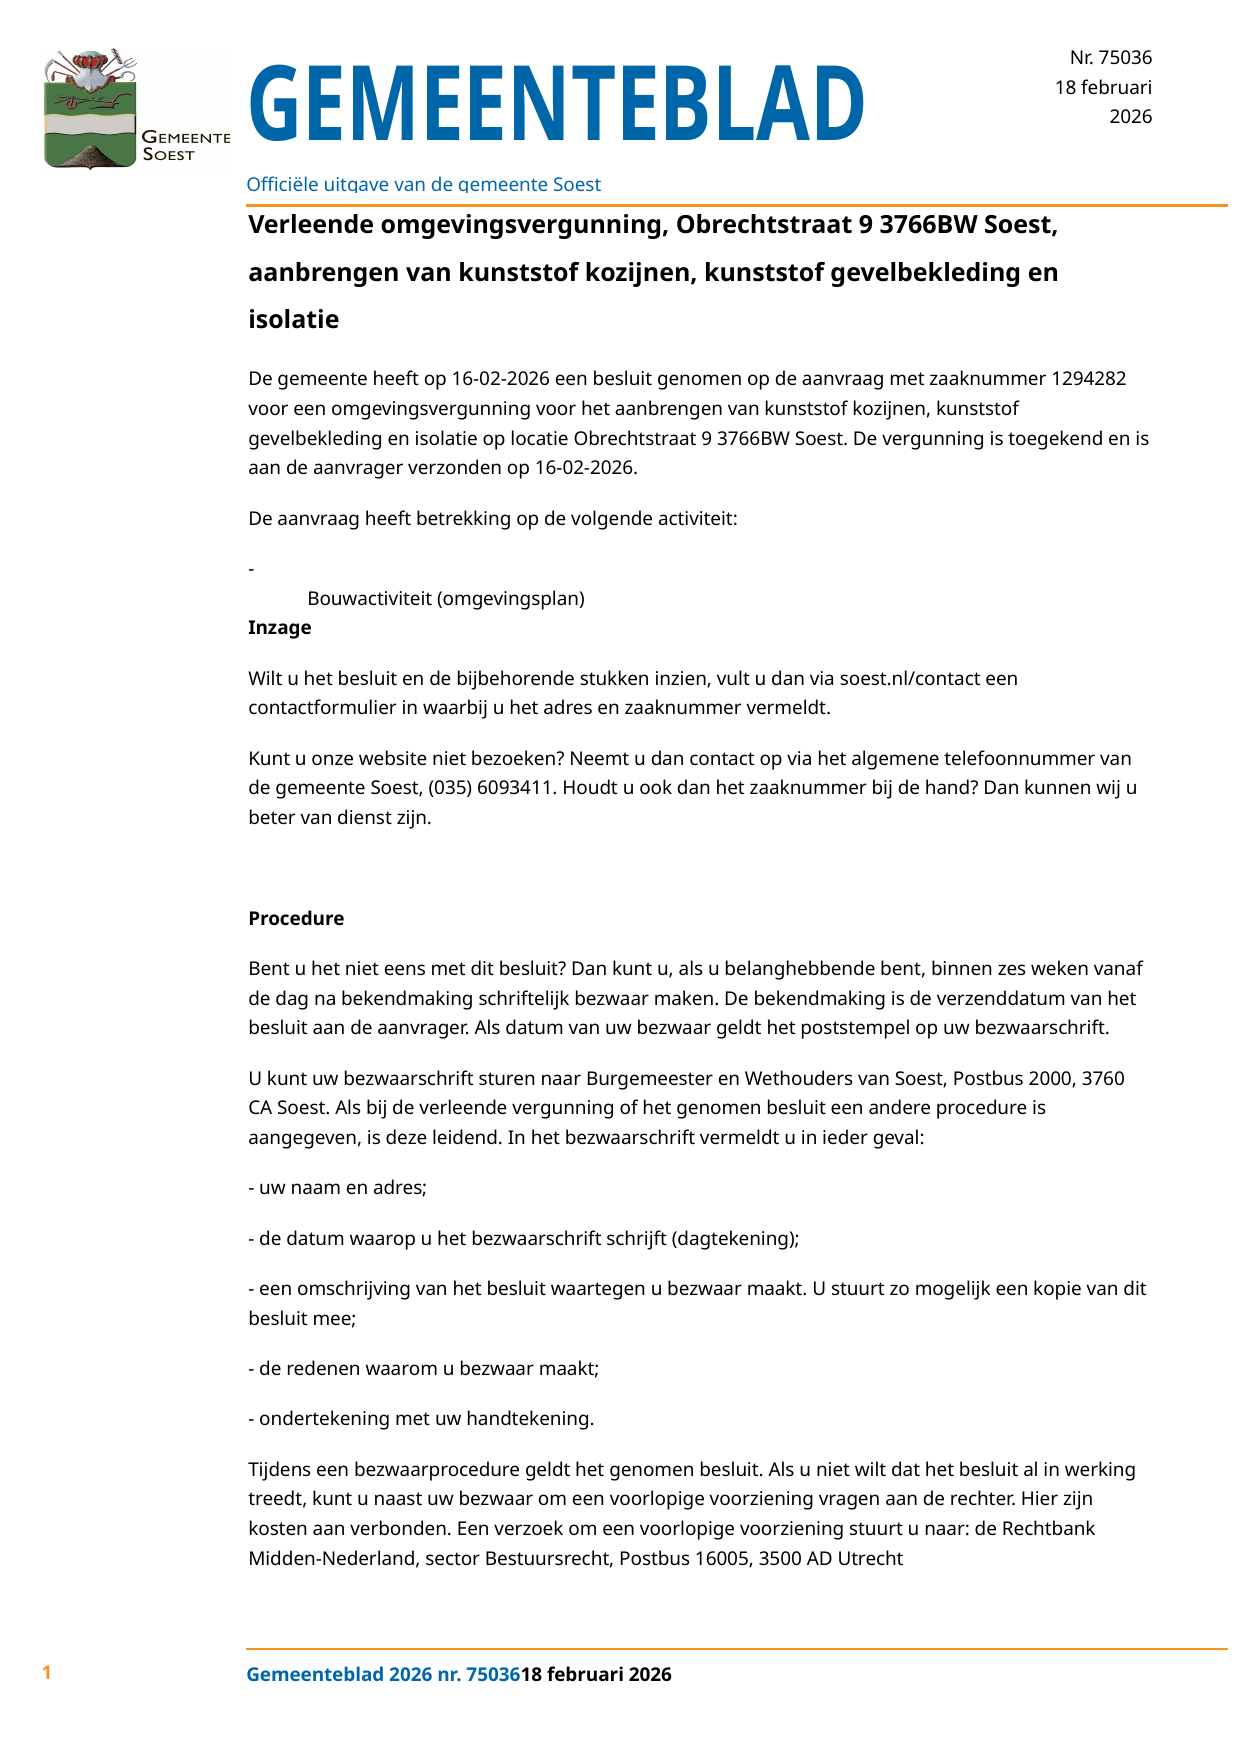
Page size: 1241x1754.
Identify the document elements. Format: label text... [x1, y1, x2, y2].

text Bent u het niet eens met dit besluit? Dan kunt u, als u belanghebbende bent, binnen zes weken vanaf de dag na bekendmaking schriftelijk bezwaar maken. De bekendmaking is de verzenddatum van het besluit aan de aanvrager. Als datum van uw bezwaar geldt het poststempel op uw bezwaarschrift. [248, 955, 1152, 1040]
text - uw naam en adres; [248, 1174, 1152, 1200]
text De aanvraag heeft betrekking op de volgende activiteit: [248, 505, 1152, 530]
text - een omschrijving van het besluit waartegen u bezwaar maakt. U stuurt zo mogelijk een kopie van dit besluit mee; [248, 1275, 1152, 1330]
text Procedure [248, 905, 1152, 930]
text Kunt u onze website niet bezoeken? Neemt u dan contact op via het algemene telefoonnummer van de gemeente Soest, (035) 6093411. Houdt u ook dan het zaaknummer bij de hand? Dan kunnen wij u beter van dienst zijn. [248, 745, 1152, 829]
text U kunt uw bezwaarschrift sturen naar Burgemeester en Wethouders van Soest, Postbus 2000, 3760 CA Soest. Als bij de verleende vergunning of het genomen besluit een andere procedure is aangegeven, is deze leidend. In het bezwaarschrift vermeldt u in ieder geval: [248, 1065, 1152, 1149]
text - ondertekening met uw handtekening. [248, 1406, 1152, 1431]
text De gemeente heeft op 16-02-2026 een besluit genomen op de aanvraag met zaaknummer 1294282 voor een omgevingsvergunning voor het aanbrengen van kunststof kozijnen, kunststof gevelbekleding en isolatie op locatie Obrechtstraat 9 3766BW Soest. De vergunning is toegekend en is aan de aanvrager verzonden op 16-02-2026. [248, 366, 1152, 480]
picture [41, 47, 231, 172]
text Verleende omgevingsvergunning, Obrechtstraat 9 3766BW Soest, aanbrengen van kunststof kozijnen, kunststof gevelbekleding en isolatie [248, 207, 1152, 336]
text - de redenen waarom u bezwaar maakt; [248, 1355, 1152, 1381]
text Tijdens een bezwaarprocedure geldt het genomen besluit. Als u niet wilt dat het besluit al in werking treedt, kunt u naast uw bezwaar om een voorlopige voorziening vragen aan de rechter. Hier zijn kosten aan verbonden. Een verzoek om een voorlopige voorziening stuurt u naar: de Rechtbank Midden-Nederland, sector Bestuursrecht, Postbus 16005, 3500 AD Utrecht [248, 1456, 1152, 1570]
text Inzage [248, 614, 1152, 640]
list Bouwactiviteit (omgevingsplan) [248, 585, 1152, 610]
text Wilt u het besluit en de bijbehorende stukken inzien, vult u dan via soest.nl/contact een contactformulier in waarbij u het adres en zaaknummer vermeldt. [248, 665, 1152, 720]
text - de datum waarop u het bezwaarschrift schrijft (dagtekening); [248, 1225, 1152, 1250]
